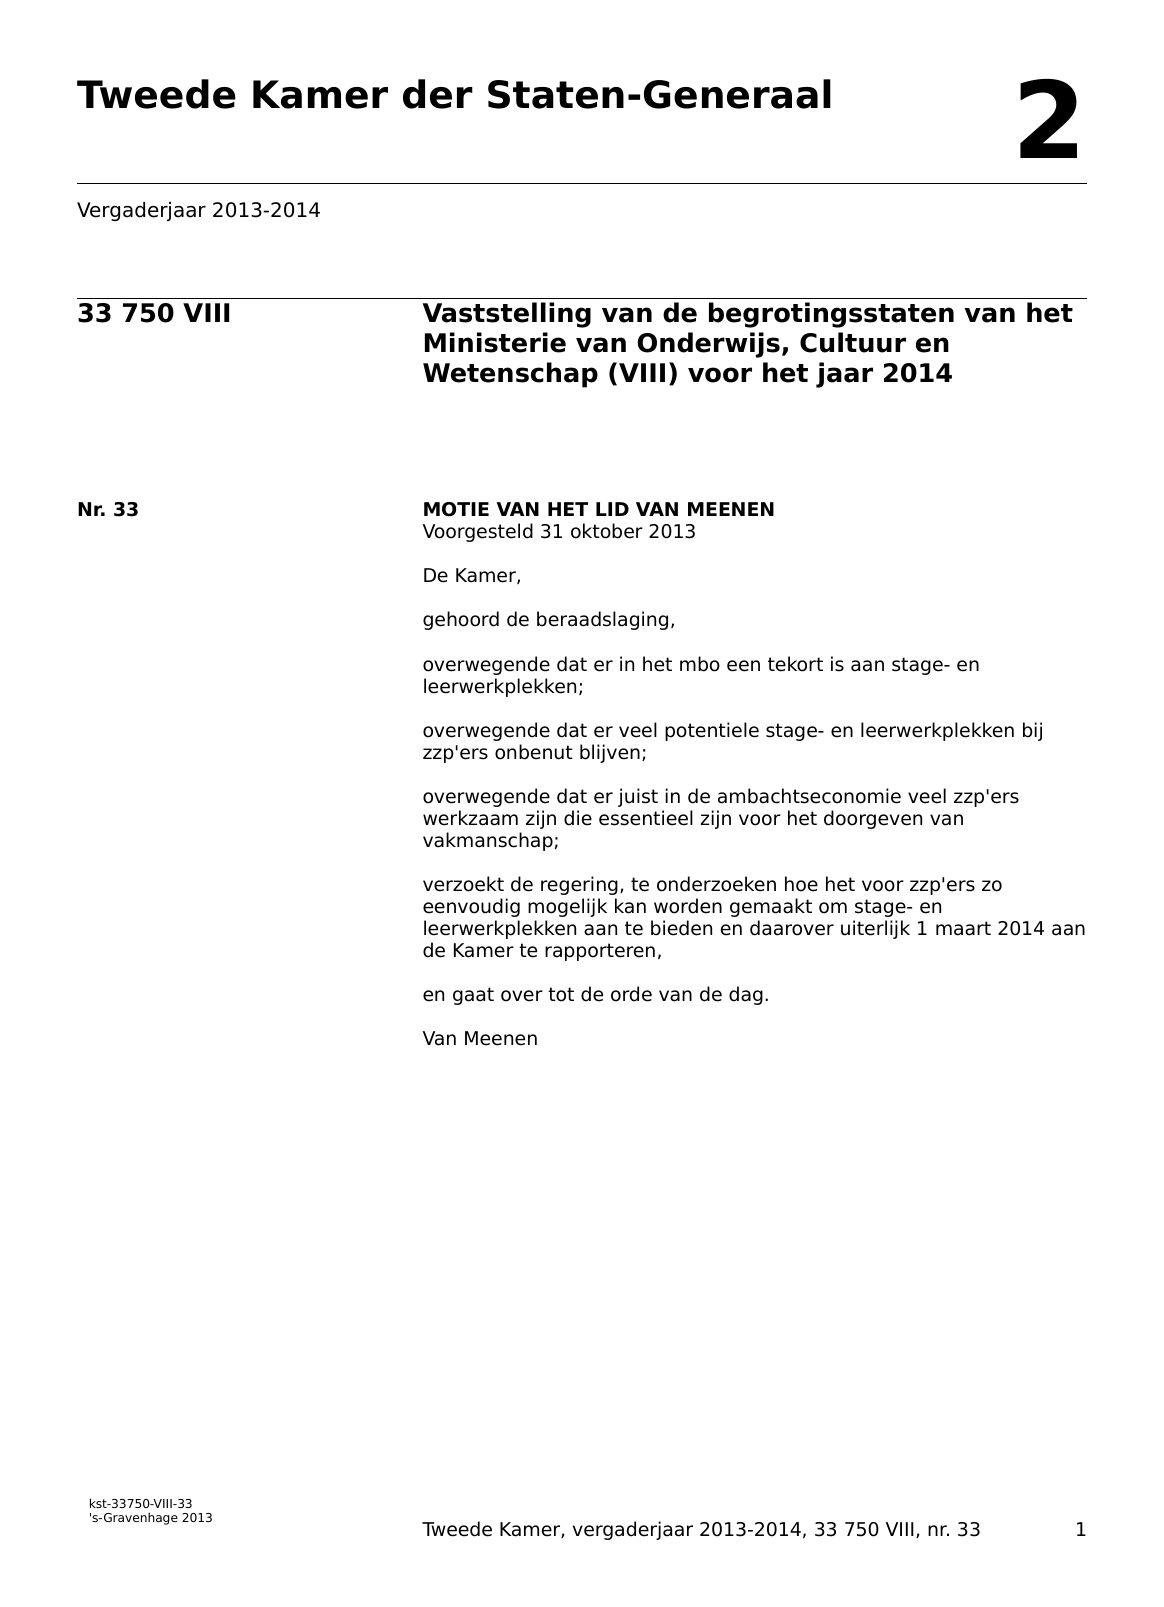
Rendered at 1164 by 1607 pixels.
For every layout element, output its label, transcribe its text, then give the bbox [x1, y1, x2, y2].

text Voorgesteld 31 oktober 2013 [422, 521, 1087, 543]
table_header 2 [886, 59, 1087, 183]
text 's-Gravenhage 2013 [88, 1511, 323, 1525]
text De Kamer, [422, 565, 1087, 587]
text verzoekt de regering, te onderzoeken hoe het voor zzp'ers zo eenvoudig mogelijk kan worden gemaakt om stage- en leerwerkplekken aan te bieden en daarover uiterlijk 1 maart 2014 aan de Kamer te rapporteren, [422, 874, 1087, 962]
text en gaat over tot de orde van de dag. [422, 984, 1087, 1006]
text kst-33750-VIII-33 [88, 1497, 323, 1511]
table_cell Vergaderjaar 2013-2014 [77, 184, 1087, 298]
text overwegende dat er juist in de ambachtseconomie veel zzp'ers werkzaam zijn die essentieel zijn voor het doorgeven van vakmanschap; [422, 786, 1087, 852]
subtitle Nr. 33 MOTIE VAN HET LID VAN MEENEN [77, 499, 1087, 521]
text overwegende dat er in het mbo een tekort is aan stage- en leerwerkplekken; [422, 653, 1087, 697]
text Van Meenen [422, 1028, 1087, 1050]
text overwegende dat er veel potentiele stage- en leerwerkplekken bij zzp'ers onbenut blijven; [422, 720, 1087, 764]
subtitle 33 750 VIII Vaststelling van de begrotingsstaten van het Ministerie van Onderwijs, Cultuur en Wetenschap (VIII) voor het jaar 2014 [77, 299, 1087, 388]
text gehoord de beraadslaging, [422, 609, 1087, 631]
table_header Tweede Kamer der Staten-Generaal [77, 59, 886, 183]
